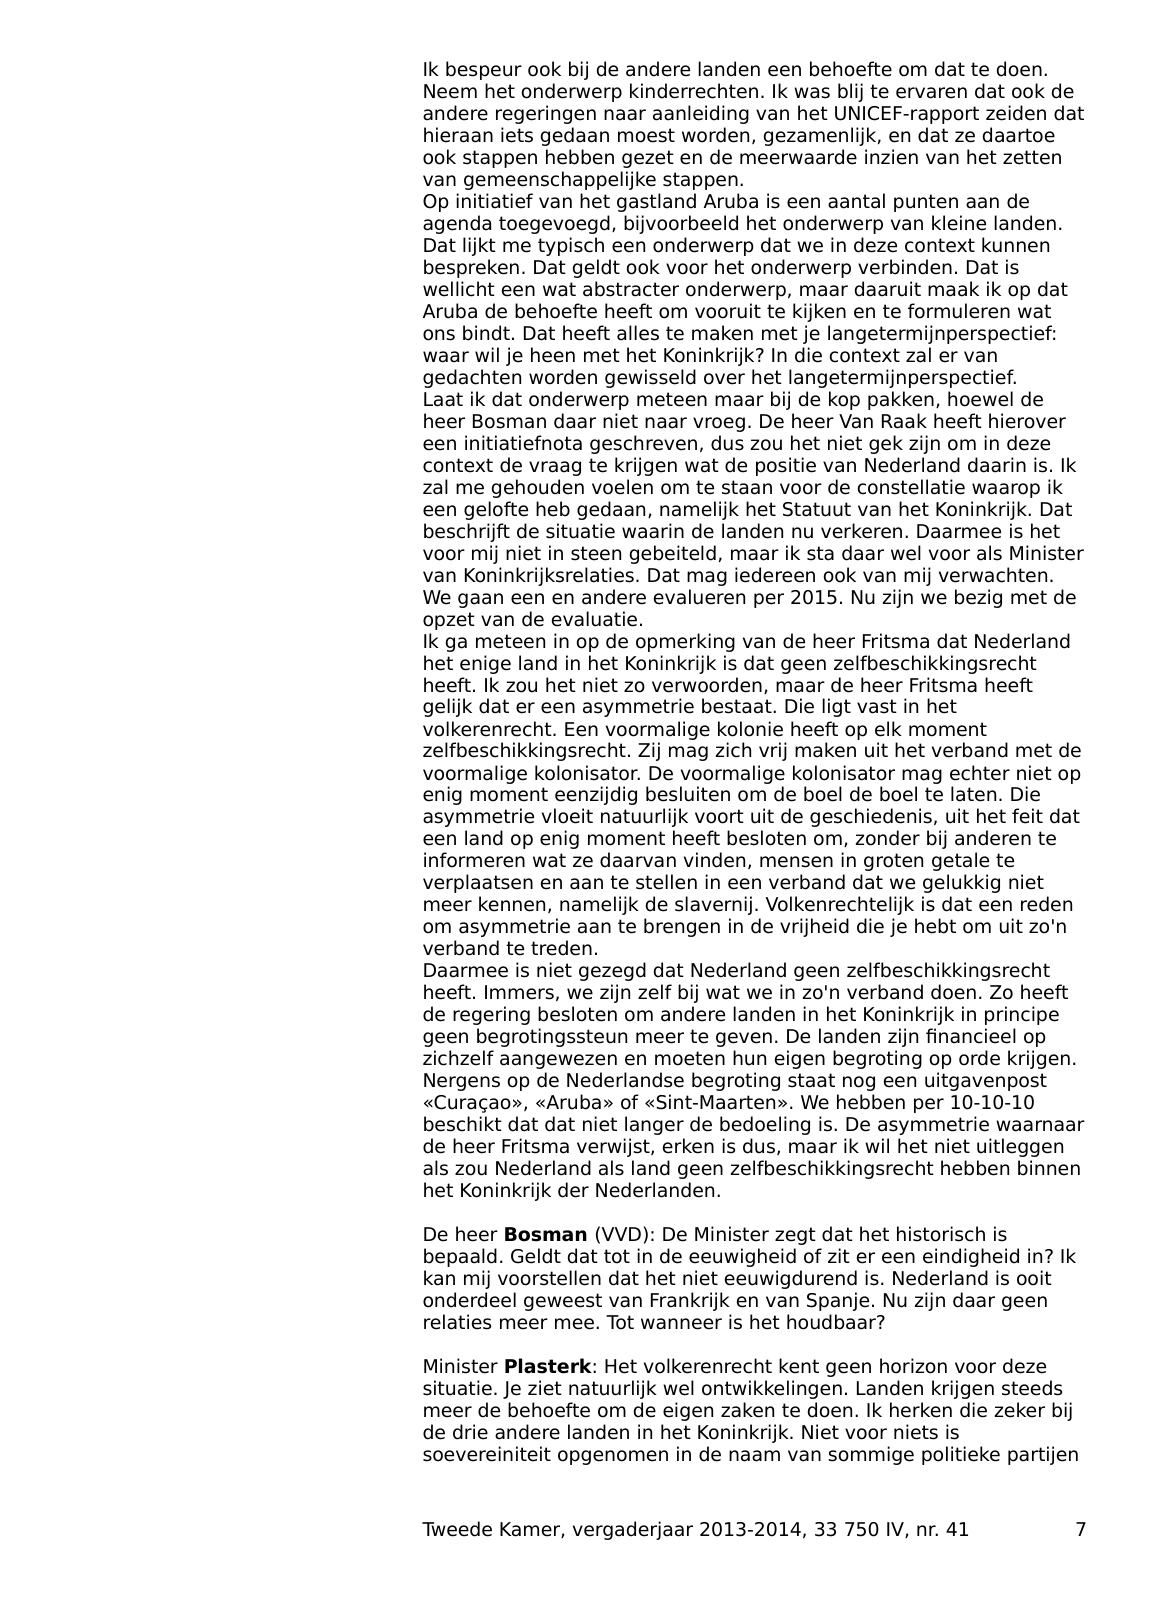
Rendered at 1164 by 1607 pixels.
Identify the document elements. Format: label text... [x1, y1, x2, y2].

text We gaan een en andere evalueren per 2015. Nu zijn we bezig met de opzet van de evaluatie. [422, 587, 1087, 631]
text Daarmee is niet gezegd dat Nederland geen zelfbeschikkingsrecht heeft. Immers, we zijn zelf bij wat we in zo'n verband doen. Zo heeft de regering besloten om andere landen in het Koninkrijk in principe geen begrotingssteun meer te geven. De landen zijn financieel op zichzelf aangewezen en moeten hun eigen begroting op orde krijgen. Nergens op de Nederlandse begroting staat nog een uitgavenpost «Curaçao», «Aruba» of «Sint-Maarten». We hebben per 10-10-10 beschikt dat dat niet langer de bedoeling is. De asymmetrie waarnaar de heer Fritsma verwijst, erken is dus, maar ik wil het niet uitleggen als zou Nederland als land geen zelfbeschikkingsrecht hebben binnen het Koninkrijk der Nederlanden. [422, 960, 1087, 1202]
text De heer Bosman (VVD): De Minister zegt dat het historisch is bepaald. Geldt dat tot in de eeuwigheid of zit er een eindigheid in? Ik kan mij voorstellen dat het niet eeuwigdurend is. Nederland is ooit onderdeel geweest van Frankrijk en van Spanje. Nu zijn daar geen relaties meer mee. Tot wanneer is het houdbaar? [422, 1224, 1087, 1334]
text Laat ik dat onderwerp meteen maar bij de kop pakken, hoewel de heer Bosman daar niet naar vroeg. De heer Van Raak heeft hierover een initiatiefnota geschreven, dus zou het niet gek zijn om in deze context de vraag te krijgen wat de positie van Nederland daarin is. Ik zal me gehouden voelen om te staan voor de constellatie waarop ik een gelofte heb gedaan, namelijk het Statuut van het Koninkrijk. Dat beschrijft de situatie waarin de landen nu verkeren. Daarmee is het voor mij niet in steen gebeiteld, maar ik sta daar wel voor als Minister van Koninkrijksrelaties. Dat mag iedereen ook van mij verwachten. [422, 389, 1087, 587]
text Ik bespeur ook bij de andere landen een behoefte om dat te doen. Neem het onderwerp kinderrechten. Ik was blij te ervaren dat ook de andere regeringen naar aanleiding van het UNICEF-rapport zeiden dat hieraan iets gedaan moest worden, gezamenlijk, en dat ze daartoe ook stappen hebben gezet en de meerwaarde inzien van het zetten van gemeenschappelijke stappen. [422, 59, 1087, 191]
text Ik ga meteen in op de opmerking van de heer Fritsma dat Nederland het enige land in het Koninkrijk is dat geen zelfbeschikkingsrecht heeft. Ik zou het niet zo verwoorden, maar de heer Fritsma heeft gelijk dat er een asymmetrie bestaat. Die ligt vast in het volkerenrecht. Een voormalige kolonie heeft op elk moment zelfbeschikkingsrecht. Zij mag zich vrij maken uit het verband met de voormalige kolonisator. De voormalige kolonisator mag echter niet op enig moment eenzijdig besluiten om de boel de boel te laten. Die asymmetrie vloeit natuurlijk voort uit de geschiedenis, uit het feit dat een land op enig moment heeft besloten om, zonder bij anderen te informeren wat ze daarvan vinden, mensen in groten getale te verplaatsen en aan te stellen in een verband dat we gelukkig niet meer kennen, namelijk de slavernij. Volkenrechtelijk is dat een reden om asymmetrie aan te brengen in de vrijheid die je hebt om uit zo'n verband te treden. [422, 631, 1087, 960]
text Minister Plasterk: Het volkerenrecht kent geen horizon voor deze situatie. Je ziet natuurlijk wel ontwikkelingen. Landen krijgen steeds meer de behoefte om de eigen zaken te doen. Ik herken die zeker bij de drie andere landen in het Koninkrijk. Niet voor niets is soevereiniteit opgenomen in de naam van sommige politieke partijen [422, 1356, 1087, 1466]
text Op initiatief van het gastland Aruba is een aantal punten aan de agenda toegevoegd, bijvoorbeeld het onderwerp van kleine landen. Dat lijkt me typisch een onderwerp dat we in deze context kunnen bespreken. Dat geldt ook voor het onderwerp verbinden. Dat is wellicht een wat abstracter onderwerp, maar daaruit maak ik op dat Aruba de behoefte heeft om vooruit te kijken en te formuleren wat ons bindt. Dat heeft alles te maken met je langetermijnperspectief: waar wil je heen met het Koninkrijk? In die context zal er van gedachten worden gewisseld over het langetermijnperspectief. [422, 191, 1087, 389]
